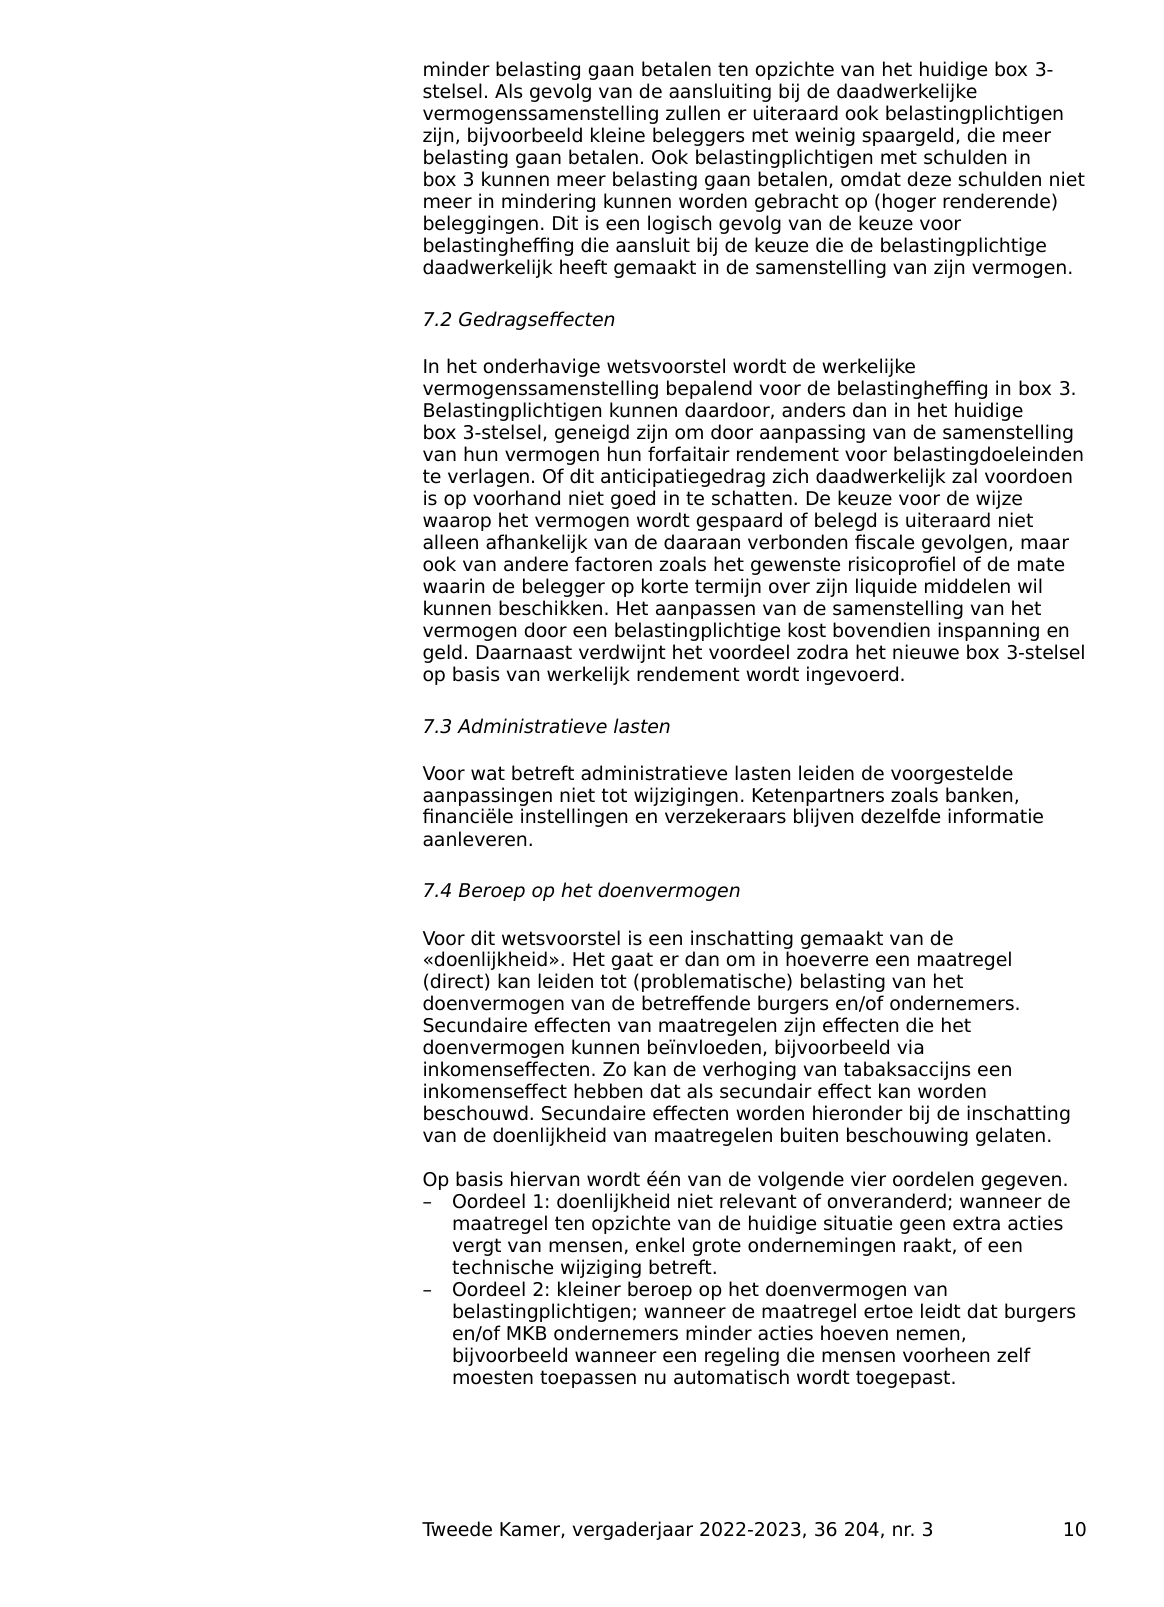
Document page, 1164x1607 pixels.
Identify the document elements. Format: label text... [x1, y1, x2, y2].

text – Oordeel 2: kleiner beroep op het doenvermogen van belastingplichtigen; wanneer de maatregel ertoe leidt dat burgers en/of MKB ondernemers minder acties hoeven nemen, bijvoorbeeld wanneer een regeling die mensen voorheen zelf moesten toepassen nu automatisch wordt toegepast. [422, 1279, 1087, 1389]
text Voor dit wetsvoorstel is een inschatting gemaakt van de «doenlijkheid». Het gaat er dan om in hoeverre een maatregel (direct) kan leiden tot (problematische) belasting van het doenvermogen van de betreffende burgers en/of ondernemers. Secundaire effecten van maatregelen zijn effecten die het doenvermogen kunnen beïnvloeden, bijvoorbeeld via inkomenseffecten. Zo kan de verhoging van tabaksaccijns een inkomenseffect hebben dat als secundair effect kan worden beschouwd. Secundaire effecten worden hieronder bij de inschatting van de doenlijkheid van maatregelen buiten beschouwing gelaten. [422, 927, 1087, 1147]
text Voor wat betreft administratieve lasten leiden de voorgestelde aanpassingen niet tot wijzigingen. Ketenpartners zoals banken, financiële instellingen en verzekeraars blijven dezelfde informatie aanleveren. [422, 762, 1087, 850]
text In het onderhavige wetsvoorstel wordt de werkelijke vermogenssamenstelling bepalend voor de belastingheffing in box 3. Belastingplichtigen kunnen daardoor, anders dan in het huidige box 3-stelsel, geneigd zijn om door aanpassing van de samenstelling van hun vermogen hun forfaitair rendement voor belastingdoeleinden te verlagen. Of dit anticipatiegedrag zich daadwerkelijk zal voordoen is op voorhand niet goed in te schatten. De keuze voor de wijze waarop het vermogen wordt gespaard of belegd is uiteraard niet alleen afhankelijk van de daaraan verbonden fiscale gevolgen, maar ook van andere factoren zoals het gewenste risicoprofiel of de mate waarin de belegger op korte termijn over zijn liquide middelen wil kunnen beschikken. Het aanpassen van de samenstelling van het vermogen door een belastingplichtige kost bovendien inspanning en geld. Daarnaast verdwijnt het voordeel zodra het nieuwe box 3-stelsel op basis van werkelijk rendement wordt ingevoerd. [422, 356, 1087, 686]
subtitle 7.3 Administratieve lasten [422, 716, 1087, 737]
text – Oordeel 1: doenlijkheid niet relevant of onveranderd; wanneer de maatregel ten opzichte van de huidige situatie geen extra acties vergt van mensen, enkel grote ondernemingen raakt, of een technische wijziging betreft. [422, 1191, 1087, 1279]
text Op basis hiervan wordt één van de volgende vier oordelen gegeven. [422, 1169, 1087, 1191]
text minder belasting gaan betalen ten opzichte van het huidige box 3-stelsel. Als gevolg van de aansluiting bij de daadwerkelijke vermogenssamenstelling zullen er uiteraard ook belastingplichtigen zijn, bijvoorbeeld kleine beleggers met weinig spaargeld, die meer belasting gaan betalen. Ook belastingplichtigen met schulden in box 3 kunnen meer belasting gaan betalen, omdat deze schulden niet meer in mindering kunnen worden gebracht op (hoger renderende) beleggingen. Dit is een logisch gevolg van de keuze voor belastingheffing die aansluit bij de keuze die de belastingplichtige daadwerkelijk heeft gemaakt in de samenstelling van zijn vermogen. [422, 59, 1087, 279]
subtitle 7.2 Gedragseffecten [422, 309, 1087, 331]
subtitle 7.4 Beroep op het doenvermogen [422, 880, 1087, 902]
